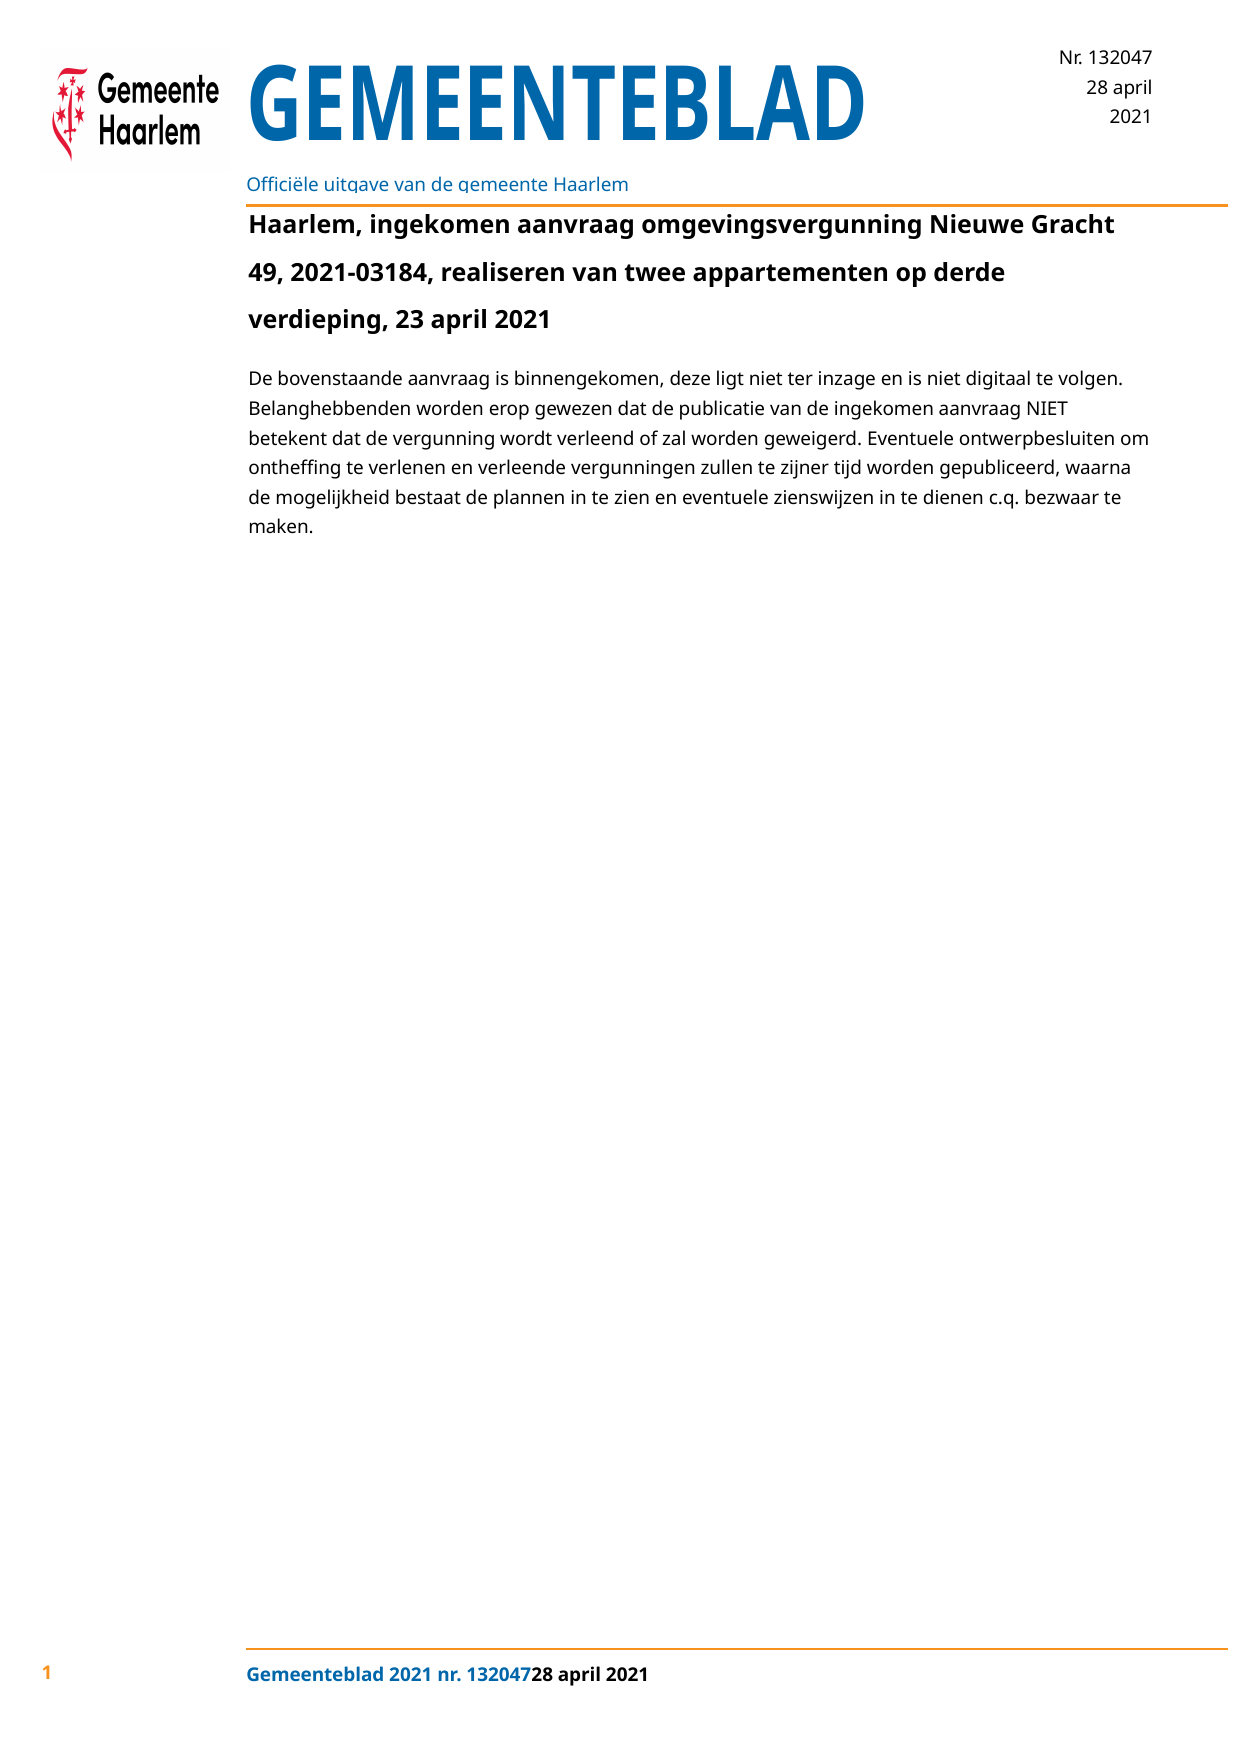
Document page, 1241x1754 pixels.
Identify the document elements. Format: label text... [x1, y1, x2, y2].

text Haarlem, ingekomen aanvraag omgevingsvergunning Nieuwe Gracht 49, 2021-03184, realiseren van twee appartementen op derde verdieping, 23 april 2021 [248, 207, 1152, 336]
picture [41, 47, 231, 172]
text De bovenstaande aanvraag is binnengekomen, deze ligt niet ter inzage en is niet digitaal te volgen. Belanghebbenden worden erop gewezen dat de publicatie van de ingekomen aanvraag NIET betekent dat de vergunning wordt verleend of zal worden geweigerd. Eventuele ontwerpbesluiten om ontheffing te verlenen en verleende vergunningen zullen te zijner tijd worden gepubliceerd, waarna de mogelijkheid bestaat de plannen in te zien en eventuele zienswijzen in te dienen c.q. bezwaar te maken. [248, 366, 1152, 539]
